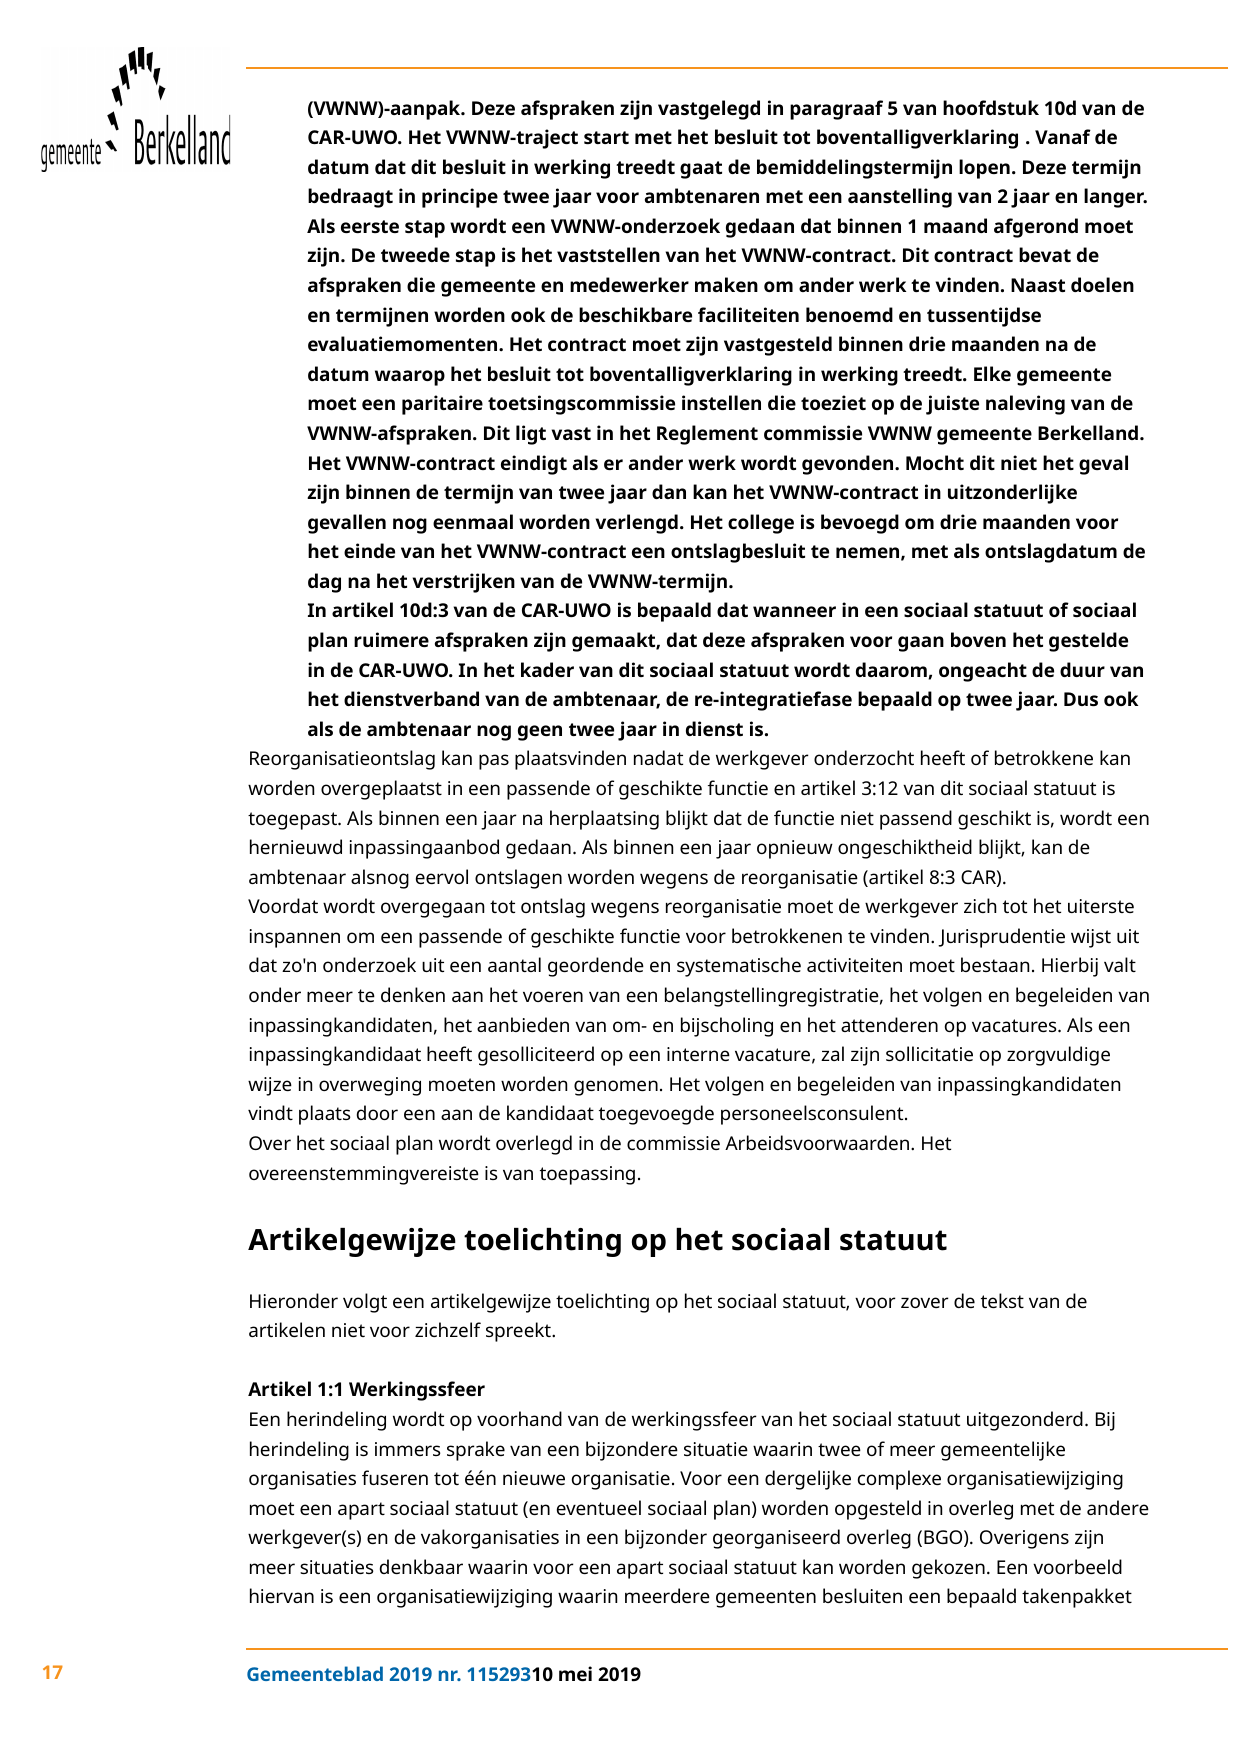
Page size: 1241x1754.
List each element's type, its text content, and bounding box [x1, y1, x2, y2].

text Reorganisatieontslag kan pas plaatsvinden nadat de werkgever onderzocht heeft of betrokkene kan worden overgeplaatst in een passende of geschikte functie en artikel 3:12 van dit sociaal statuut is toegepast. Als binnen een jaar na herplaatsing blijkt dat de functie niet passend geschikt is, wordt een hernieuwd inpassingaanbod gedaan. Als binnen een jaar opnieuw ongeschiktheid blijkt, kan de ambtenaar alsnog eervol ontslagen worden wegens de reorganisatie (artikel 8:3 CAR). [248, 746, 1152, 890]
text Een herindeling wordt op voorhand van de werkingssfeer van het sociaal statuut uitgezonderd. Bij herindeling is immers sprake van een bijzondere situatie waarin twee of meer gemeentelijke organisaties fuseren tot één nieuwe organisatie. Voor een dergelijke complexe organisatiewijziging moet een apart sociaal statuut (en eventueel sociaal plan) worden opgesteld in overleg met de andere werkgever(s) en de vakorganisaties in een bijzonder georganiseerd overleg (BGO). Overigens zijn meer situaties denkbaar waarin voor een apart sociaal statuut kan worden gekozen. Een voorbeeld hiervan is een organisatiewijziging waarin meerdere gemeenten besluiten een bepaald takenpakket [248, 1406, 1152, 1609]
list (VWNW)-aanpak. Deze afspraken zijn vastgelegd in paragraaf 5 van hoofdstuk 10d van de CAR-UWO. Het VWNW-traject start met het besluit tot boventalligverklaring . Vanaf de datum dat dit besluit in werking treedt gaat de bemiddelingstermijn lopen. Deze termijn bedraagt in principe twee jaar voor ambtenaren met een aanstelling van 2 jaar en langer. [248, 95, 1152, 209]
text Voordat wordt overgegaan tot ontslag wegens reorganisatie moet de werkgever zich tot het uiterste inspannen om een passende of geschikte functie voor betrokkenen te vinden. Jurisprudentie wijst uit dat zo'n onderzoek uit een aantal geordende en systematische activiteiten moet bestaan. Hierbij valt onder meer te denken aan het voeren van een belangstellingregistratie, het volgen en begeleiden van inpassingkandidaten, het aanbieden van om- en bijscholing en het attenderen op vacatures. Als een inpassingkandidaat heeft gesolliciteerd op een interne vacature, zal zijn sollicitatie op zorgvuldige wijze in overweging moeten worden genomen. Het volgen en begeleiden van inpassingkandidaten vindt plaats door een aan de kandidaat toegevoegde personeelsconsulent. [248, 893, 1152, 1126]
list Als eerste stap wordt een VWNW-onderzoek gedaan dat binnen 1 maand afgerond moet zijn. De tweede stap is het vaststellen van het VWNW-contract. Dit contract bevat de afspraken die gemeente en medewerker maken om ander werk te vinden. Naast doelen en termijnen worden ook de beschikbare faciliteiten benoemd en tussentijdse evaluatiemomenten. Het contract moet zijn vastgesteld binnen drie maanden na de datum waarop het besluit tot boventalligverklaring in werking treedt. Elke gemeente moet een paritaire toetsingscommissie instellen die toeziet op de juiste naleving van de VWNW-afspraken. Dit ligt vast in het Reglement commissie VWNW gemeente Berkelland. Het VWNW-contract eindigt als er ander werk wordt gevonden. Mocht dit niet het geval zijn binnen de termijn van twee jaar dan kan het VWNW-contract in uitzonderlijke gevallen nog eenmaal worden verlengd. Het college is bevoegd om drie maanden voor het einde van het VWNW-contract een ontslagbesluit te nemen, met als ontslagdatum de dag na het verstrijken van de VWNW-termijn. [248, 213, 1152, 594]
text Artikelgewijze toelichting op het sociaal statuut [248, 1219, 1152, 1259]
list In artikel 10d:3 van de CAR-UWO is bepaald dat wanneer in een sociaal statuut of sociaal plan ruimere afspraken zijn gemaakt, dat deze afspraken voor gaan boven het gestelde in de CAR-UWO. In het kader van dit sociaal statuut wordt daarom, ongeacht de duur van het dienstverband van de ambtenaar, de re-integratiefase bepaald op twee jaar. Dus ook als de ambtenaar nog geen twee jaar in dienst is. [248, 598, 1152, 742]
picture [41, 47, 231, 172]
text Artikel 1:1 Werkingssfeer [248, 1377, 1152, 1402]
text Over het sociaal plan wordt overlegd in de commissie Arbeidsvoorwaarden. Het overeenstemmingvereiste is van toepassing. [248, 1130, 1152, 1186]
text Hieronder volgt een artikelgewijze toelichting op het sociaal statuut, voor zover de tekst van de artikelen niet voor zichzelf spreekt. [248, 1288, 1152, 1343]
